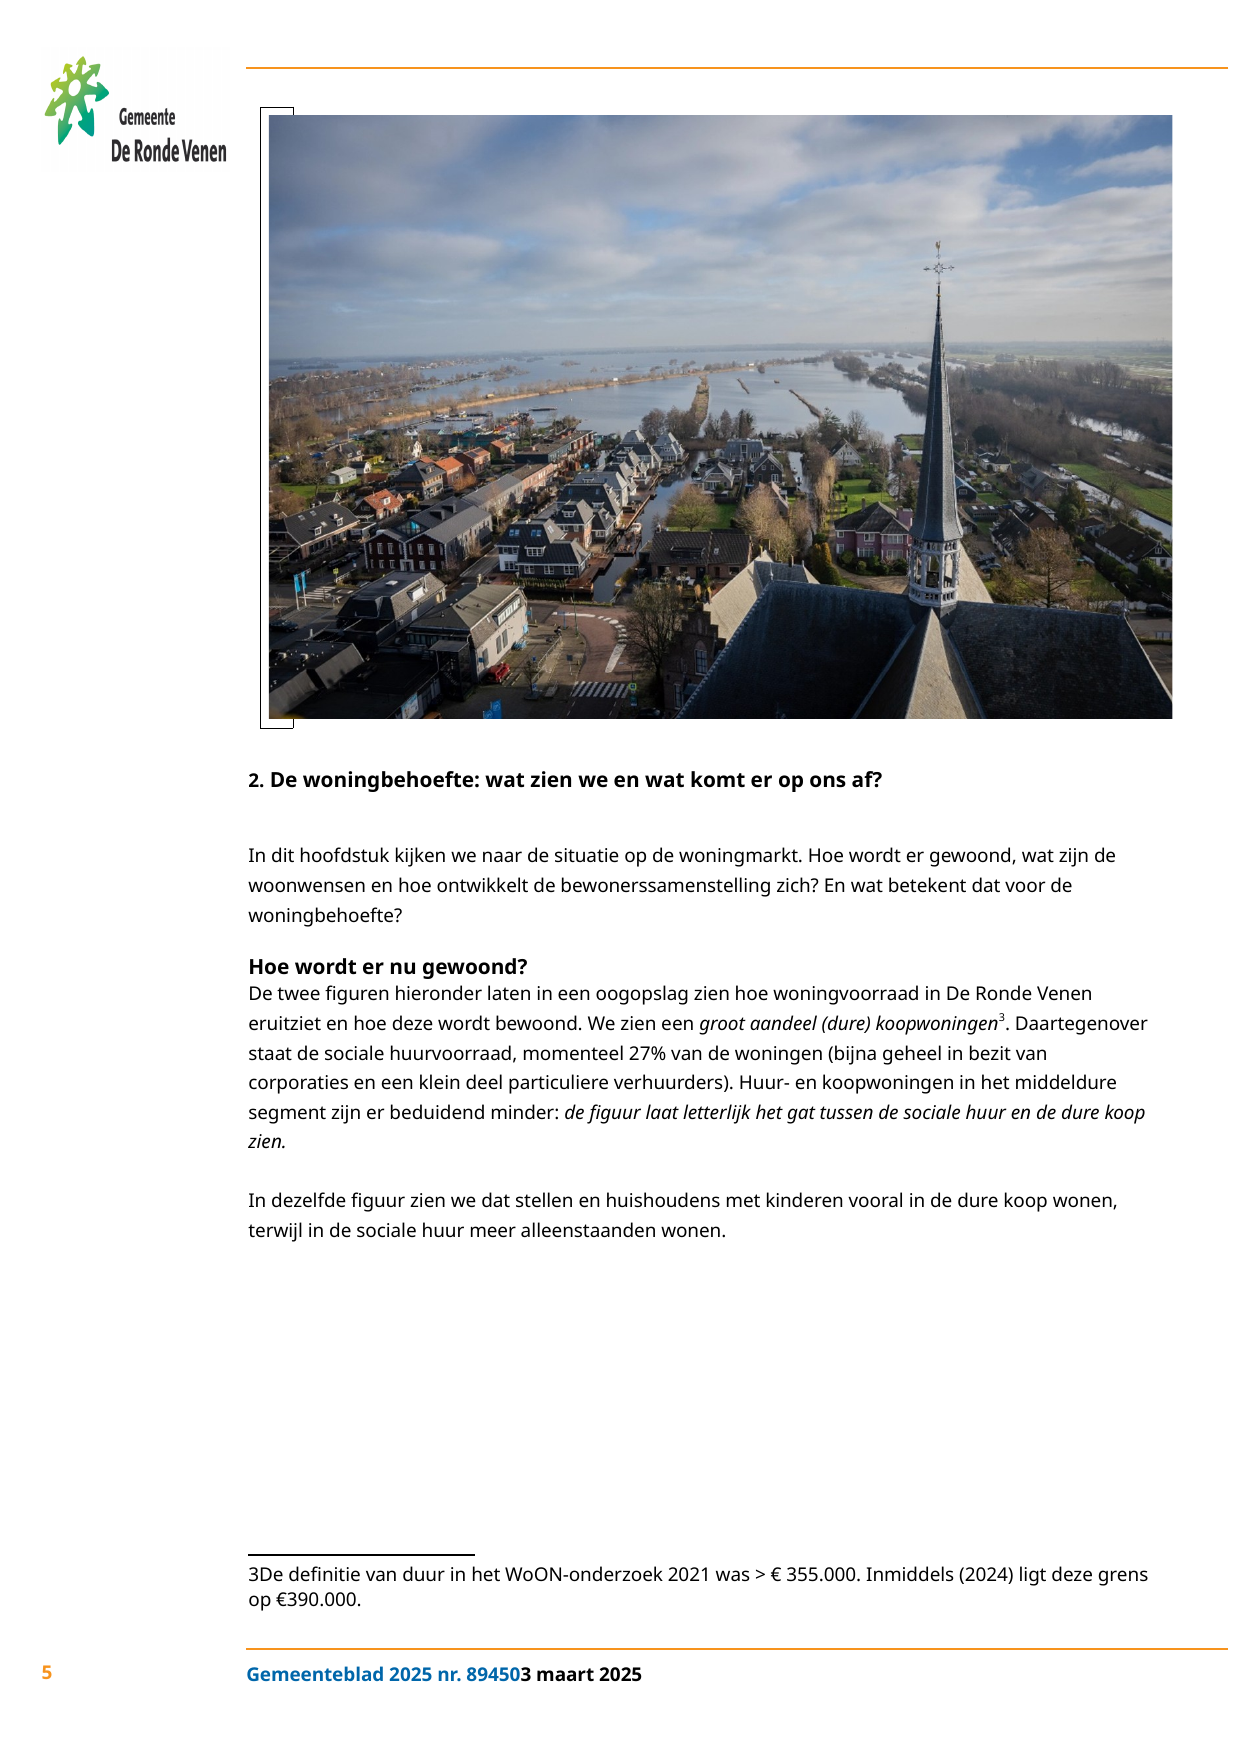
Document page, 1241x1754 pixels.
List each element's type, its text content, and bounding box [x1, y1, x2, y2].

text De definitie van duur in het WoON-onderzoek 2021 was > € 355.000. Inmiddels (2024) ligt deze grens op €390.000. [248, 1561, 1152, 1612]
picture [268, 115, 1173, 719]
text In dit hoofdstuk kijken we naar de situatie op de woningmarkt. Hoe wordt er gewoond, wat zijn de woonwensen en hoe ontwikkelt de bewonerssamenstelling zich? En wat betekent dat voor de woningbehoefte? [248, 843, 1152, 927]
text In dezelfde figuur zien we dat stellen en huishoudens met kinderen vooral in de dure koop wonen, terwijl in de sociale huur meer alleenstaanden wonen. [248, 1188, 1152, 1243]
text 2. De woningbehoefte: wat zien we en wat komt er op ons af? [248, 765, 1152, 793]
picture [41, 47, 231, 172]
text De twee figuren hieronder laten in een oogopslag zien hoe woningvoorraad in De Ronde Venen eruitziet en hoe deze wordt bewoond. We zien een groot aandeel (dure) koopwoningen. Daartegenover staat de sociale huurvoorraad, momenteel 27% van de woningen (bijna geheel in bezit van corporaties en een klein deel particuliere verhuurders). Huur- en koopwoningen in het middeldure segment zijn er beduidend minder: de figuur laat letterlijk het gat tussen de sociale huur en de dure koop zien. [248, 981, 1152, 1154]
text Hoe wordt er nu gewoond? [248, 952, 1152, 981]
